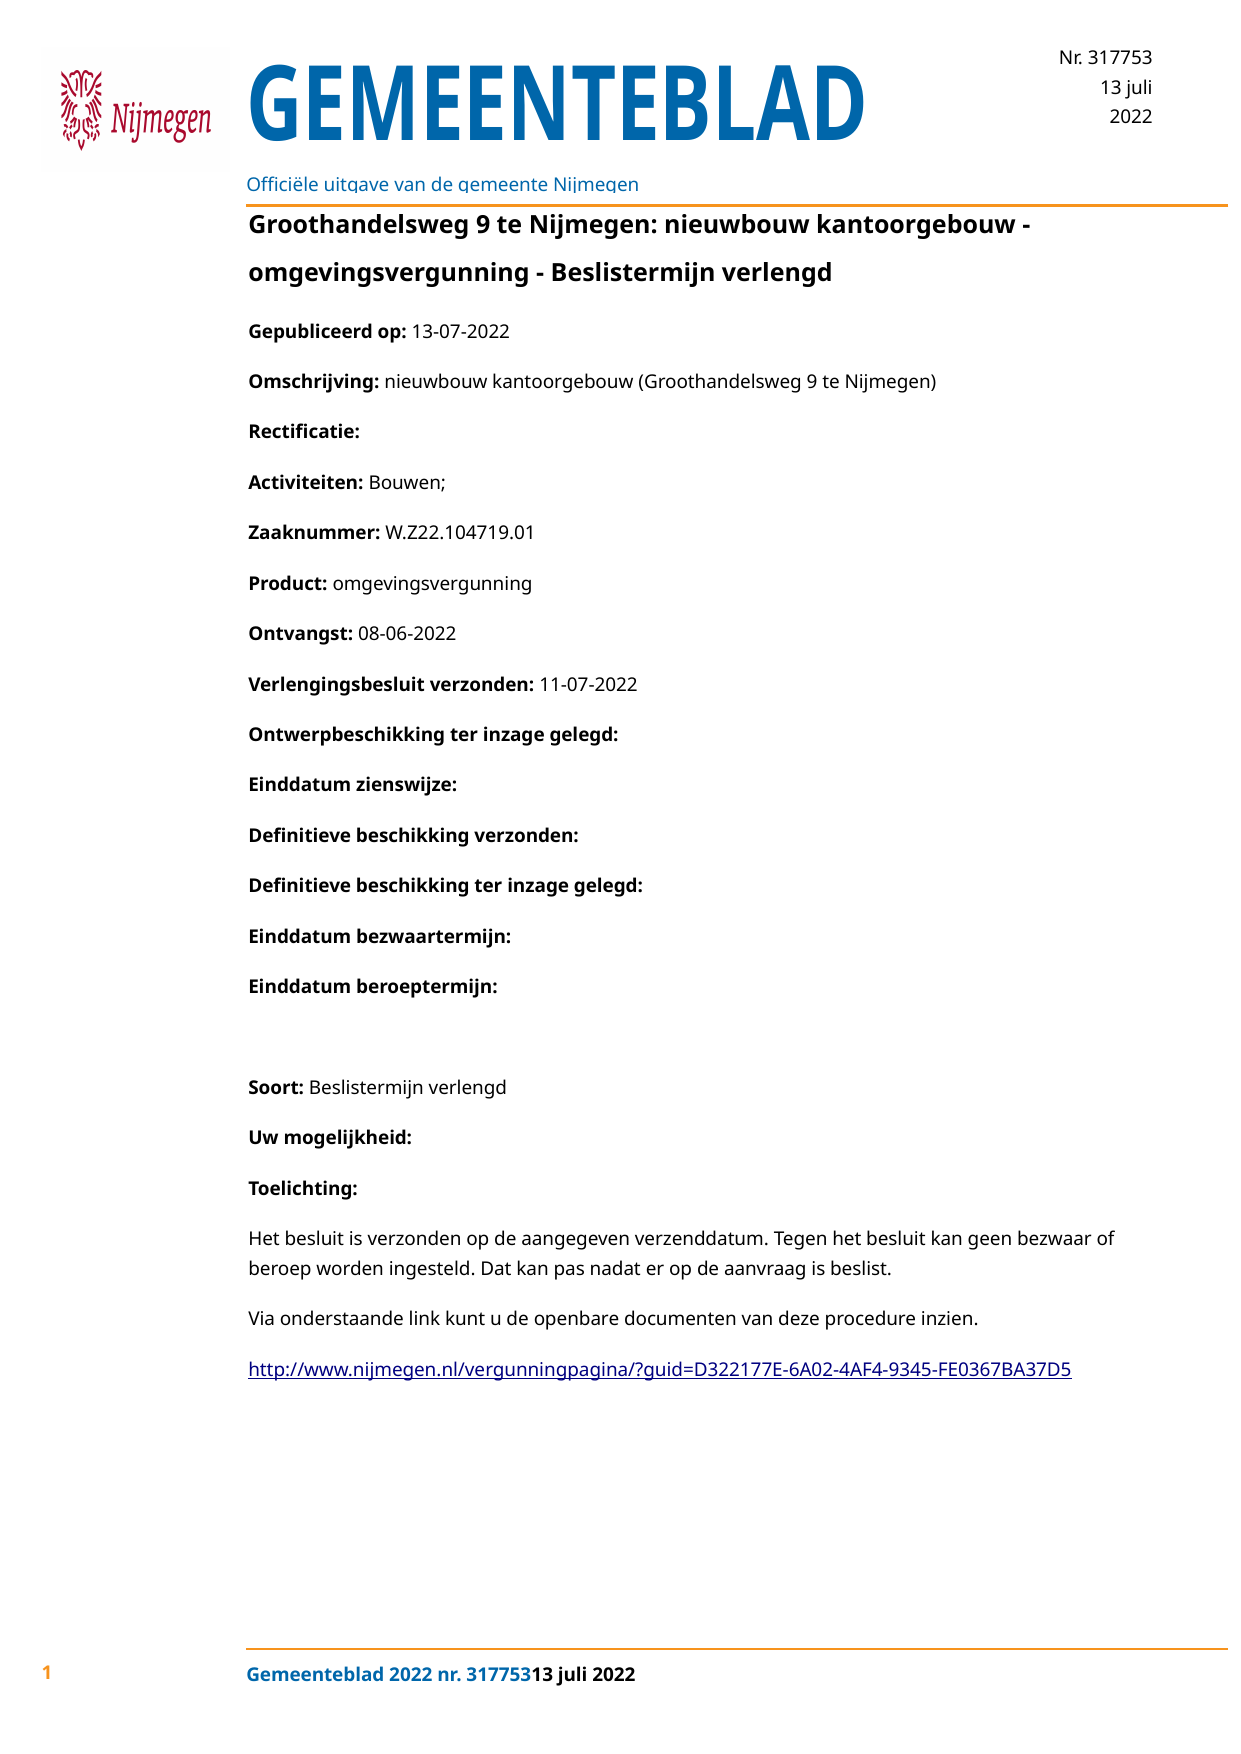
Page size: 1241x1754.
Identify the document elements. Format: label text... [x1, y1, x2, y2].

text Rectificatie: [248, 419, 1152, 444]
text Gepubliceerd op: 13-07-2022 [248, 318, 1152, 344]
picture [41, 47, 231, 172]
text Product: omgevingsvergunning [248, 570, 1152, 596]
text http://www.nijmegen.nl/vergunningpagina/?guid=D322177E-6A02-4AF4-9345-FE0367BA37D5 [248, 1356, 1152, 1382]
text Uw mogelijkheid: [248, 1124, 1152, 1150]
text Het besluit is verzonden op de aangegeven verzenddatum. Tegen het besluit kan geen bezwaar of beroep worden ingesteld. Dat kan pas nadat er op de aanvraag is beslist. [248, 1225, 1152, 1281]
text Groothandelsweg 9 te Nijmegen: nieuwbouw kantoorgebouw - omgevingsvergunning - Beslistermijn verlengd [248, 207, 1152, 288]
text Einddatum beroeptermijn: [248, 973, 1152, 999]
text Via onderstaande link kunt u de openbare documenten van deze procedure inzien. [248, 1305, 1152, 1331]
text Ontwerpbeschikking ter inzage gelegd: [248, 721, 1152, 747]
text Definitieve beschikking ter inzage gelegd: [248, 872, 1152, 898]
text Definitieve beschikking verzonden: [248, 822, 1152, 848]
text Verlengingsbesluit verzonden: 11-07-2022 [248, 671, 1152, 697]
text Ontvangst: 08-06-2022 [248, 620, 1152, 646]
text Activiteiten: Bouwen; [248, 469, 1152, 495]
text Soort: Beslistermijn verlengd [248, 1074, 1152, 1100]
text Omschrijving: nieuwbouw kantoorgebouw (Groothandelsweg 9 te Nijmegen) [248, 368, 1152, 394]
text Zaaknummer: W.Z22.104719.01 [248, 519, 1152, 545]
text Einddatum zienswijze: [248, 772, 1152, 797]
text Toelichting: [248, 1175, 1152, 1201]
text Einddatum bezwaartermijn: [248, 923, 1152, 949]
